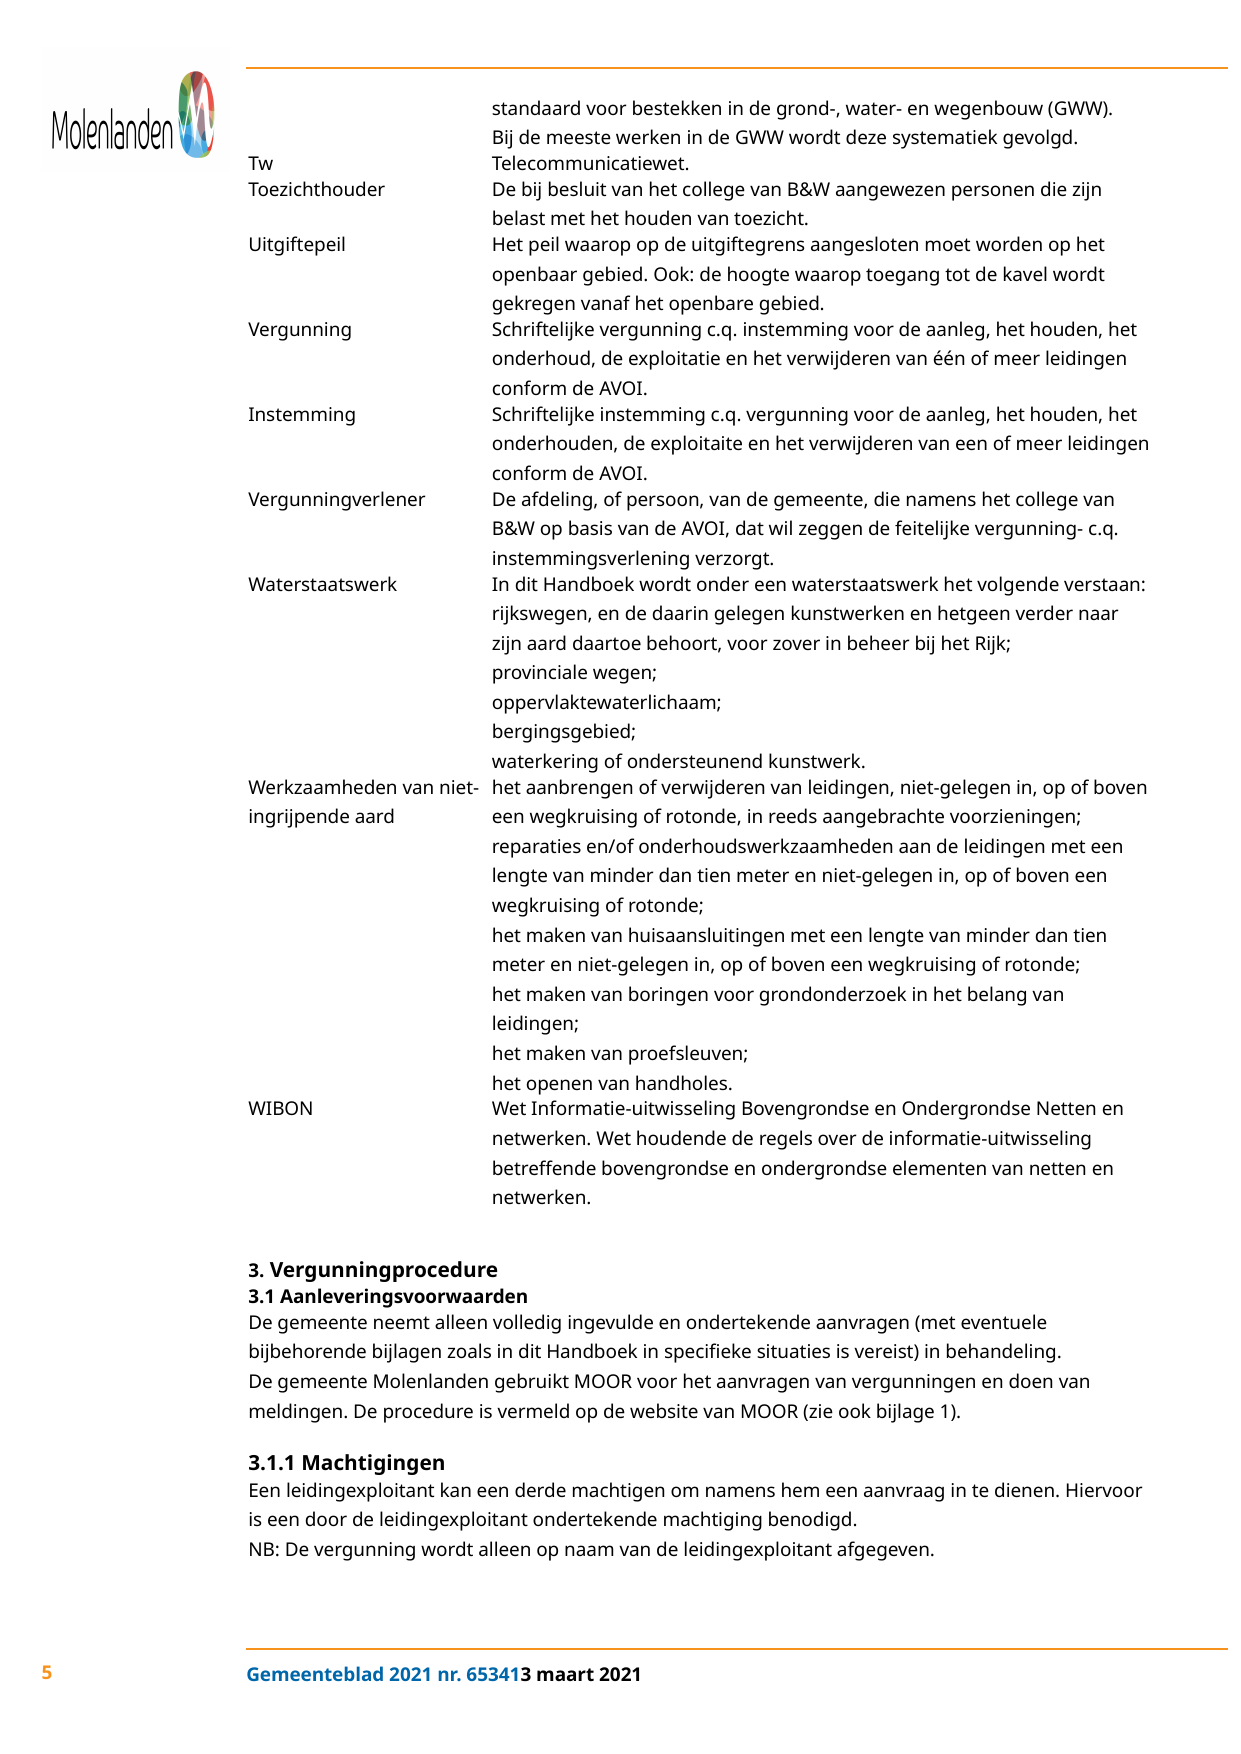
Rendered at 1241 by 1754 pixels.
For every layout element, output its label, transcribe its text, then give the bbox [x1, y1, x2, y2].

table_cell Schriftelijke vergunning c.q. instemming voor de aanleg, het houden, het onderhoud, de exploitatie en het verwijderen van één of meer leidingen conform de AVOI. [492, 316, 1152, 401]
table_cell Tw [248, 150, 492, 176]
table_cell Schriftelijke instemming c.q. vergunning voor de aanleg, het houden, het onderhouden, de exploitaite en het verwijderen van een of meer leidingen conform de AVOI. [492, 401, 1152, 486]
table_cell [492, 1210, 1152, 1236]
table_cell [248, 95, 492, 150]
table_cell standaard voor bestekken in de grond-, water- en wegenbouw (GWW). Bij de meeste werken in de GWW wordt deze systematiek gevolgd. [492, 95, 1152, 150]
table_cell Waterstaatswerk [248, 571, 492, 774]
table_cell Instemming [248, 401, 492, 486]
text Een leidingexploitant kan een derde machtigen om namens hem een aanvraag in te dienen. Hiervoor is een door de leidingexploitant ondertekende machtiging benodigd. [248, 1477, 1152, 1532]
table_cell WIBON [248, 1096, 492, 1210]
text 3.1 Aanleveringsvoorwaarden [248, 1283, 1152, 1309]
text De gemeente Molenlanden gebruikt MOOR voor het aanvragen van vergunningen en doen van meldingen. De procedure is vermeld op de website van MOOR (zie ook bijlage 1). [248, 1368, 1152, 1424]
table_cell het aanbrengen of verwijderen van leidingen, niet-gelegen in, op of boven een wegkruising of rotonde, in reeds aangebrachte voorzieningen; reparaties en/of onderhoudswerkzaamheden aan de leidingen met een lengte van minder dan tien meter en niet-gelegen in, op of boven een wegkruising of rotonde; het maken van huisaansluitingen met een lengte van minder dan tien meter en niet-gelegen in, op of boven een wegkruising of rotonde; het maken van boringen voor grondonderzoek in het belang van leidingen; het maken van proefsleuven; het openen van handholes. [492, 774, 1152, 1096]
table_cell Vergunning [248, 316, 492, 401]
table_cell Vergunningverlener [248, 486, 492, 571]
text De gemeente neemt alleen volledig ingevulde en ondertekende aanvragen (met eventuele bijbehorende bijlagen zoals in dit Handboek in specifieke situaties is vereist) in behandeling. [248, 1309, 1152, 1364]
table_cell [248, 1210, 492, 1236]
table_cell Uitgiftepeil [248, 231, 492, 316]
table_cell De bij besluit van het college van B&W aangewezen personen die zijn belast met het houden van toezicht. [492, 176, 1152, 231]
table_cell Werkzaamheden van niet-ingrijpende aard [248, 774, 492, 1096]
text 3. Vergunningprocedure [248, 1255, 1152, 1283]
text NB: De vergunning wordt alleen op naam van de leidingexploitant afgegeven. [248, 1536, 1152, 1562]
text 3.1.1 Machtigingen [248, 1448, 1152, 1477]
table_cell Telecommunicatiewet. [492, 150, 1152, 176]
table_cell De afdeling, of persoon, van de gemeente, die namens het college van B&W op basis van de AVOI, dat wil zeggen de feitelijke vergunning- c.q. instemmingsverlening verzorgt. [492, 486, 1152, 571]
picture [41, 47, 231, 172]
table_cell Toezichthouder [248, 176, 492, 231]
table_cell In dit Handboek wordt onder een waterstaatswerk het volgende verstaan: rijkswegen, en de daarin gelegen kunstwerken en hetgeen verder naar zijn aard daartoe behoort, voor zover in beheer bij het Rijk; provinciale wegen; oppervlaktewaterlichaam; bergingsgebied; waterkering of ondersteunend kunstwerk. [492, 571, 1152, 774]
table_cell Wet Informatie-uitwisseling Bovengrondse en Ondergrondse Netten en netwerken. Wet houdende de regels over de informatie-uitwisseling betreffende bovengrondse en ondergrondse elementen van netten en netwerken. [492, 1096, 1152, 1210]
table_cell Het peil waarop op de uitgiftegrens aangesloten moet worden op het openbaar gebied. Ook: de hoogte waarop toegang tot de kavel wordt gekregen vanaf het openbare gebied. [492, 231, 1152, 316]
